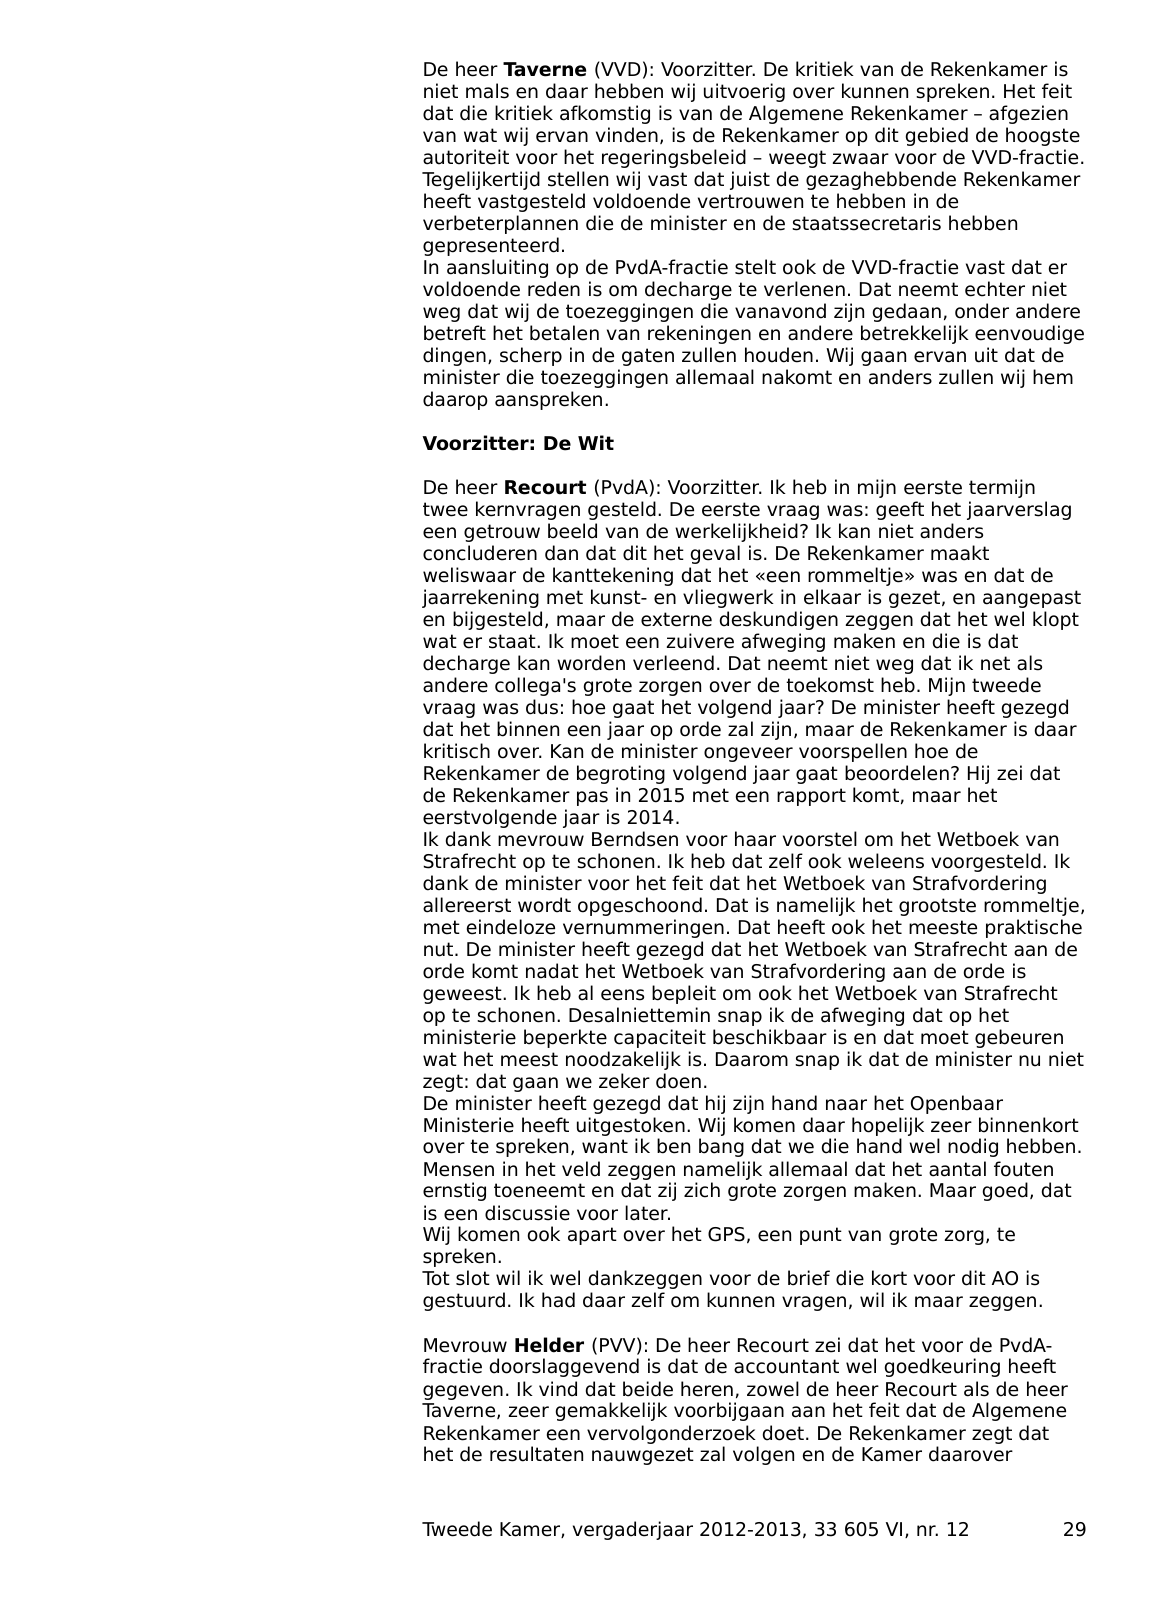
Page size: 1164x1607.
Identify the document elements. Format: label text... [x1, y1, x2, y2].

text Ik dank mevrouw Berndsen voor haar voorstel om het Wetboek van Strafrecht op te schonen. Ik heb dat zelf ook weleens voorgesteld. Ik dank de minister voor het feit dat het Wetboek van Strafvordering allereerst wordt opgeschoond. Dat is namelijk het grootste rommeltje, met eindeloze vernummeringen. Dat heeft ook het meeste praktische nut. De minister heeft gezegd dat het Wetboek van Strafrecht aan de orde komt nadat het Wetboek van Strafvordering aan de orde is geweest. Ik heb al eens bepleit om ook het Wetboek van Strafrecht op te schonen. Desalniettemin snap ik de afweging dat op het ministerie beperkte capaciteit beschikbaar is en dat moet gebeuren wat het meest noodzakelijk is. Daarom snap ik dat de minister nu niet zegt: dat gaan we zeker doen. [422, 829, 1087, 1092]
text Mevrouw Helder (PVV): De heer Recourt zei dat het voor de PvdA-fractie doorslaggevend is dat de accountant wel goedkeuring heeft gegeven. Ik vind dat beide heren, zowel de heer Recourt als de heer Taverne, zeer gemakkelijk voorbijgaan aan het feit dat de Algemene Rekenkamer een vervolgonderzoek doet. De Rekenkamer zegt dat het de resultaten nauwgezet zal volgen en de Kamer daarover [422, 1334, 1087, 1466]
text De heer Taverne (VVD): Voorzitter. De kritiek van de Rekenkamer is niet mals en daar hebben wij uitvoerig over kunnen spreken. Het feit dat die kritiek afkomstig is van de Algemene Rekenkamer – afgezien van wat wij ervan vinden, is de Rekenkamer op dit gebied de hoogste autoriteit voor het regeringsbeleid – weegt zwaar voor de VVD-fractie. Tegelijkertijd stellen wij vast dat juist de gezaghebbende Rekenkamer heeft vastgesteld voldoende vertrouwen te hebben in de verbeterplannen die de minister en de staatssecretaris hebben gepresenteerd. [422, 59, 1087, 257]
text Tot slot wil ik wel dankzeggen voor de brief die kort voor dit AO is gestuurd. Ik had daar zelf om kunnen vragen, wil ik maar zeggen. [422, 1268, 1087, 1312]
text De heer Recourt (PvdA): Voorzitter. Ik heb in mijn eerste termijn twee kernvragen gesteld. De eerste vraag was: geeft het jaarverslag een getrouw beeld van de werkelijkheid? Ik kan niet anders concluderen dan dat dit het geval is. De Rekenkamer maakt weliswaar de kanttekening dat het «een rommeltje» was en dat de jaarrekening met kunst- en vliegwerk in elkaar is gezet, en aangepast en bijgesteld, maar de externe deskundigen zeggen dat het wel klopt wat er staat. Ik moet een zuivere afweging maken en die is dat decharge kan worden verleend. Dat neemt niet weg dat ik net als andere collega's grote zorgen over de toekomst heb. Mijn tweede vraag was dus: hoe gaat het volgend jaar? De minister heeft gezegd dat het binnen een jaar op orde zal zijn, maar de Rekenkamer is daar kritisch over. Kan de minister ongeveer voorspellen hoe de Rekenkamer de begroting volgend jaar gaat beoordelen? Hij zei dat de Rekenkamer pas in 2015 met een rapport komt, maar het eerstvolgende jaar is 2014. [422, 477, 1087, 829]
text In aansluiting op de PvdA-fractie stelt ook de VVD-fractie vast dat er voldoende reden is om decharge te verlenen. Dat neemt echter niet weg dat wij de toezeggingen die vanavond zijn gedaan, onder andere betreft het betalen van rekeningen en andere betrekkelijk eenvoudige dingen, scherp in de gaten zullen houden. Wij gaan ervan uit dat de minister die toezeggingen allemaal nakomt en anders zullen wij hem daarop aanspreken. [422, 257, 1087, 411]
subtitle Voorzitter: De Wit [422, 433, 1087, 455]
text Wij komen ook apart over het GPS, een punt van grote zorg, te spreken. [422, 1224, 1087, 1268]
text De minister heeft gezegd dat hij zijn hand naar het Openbaar Ministerie heeft uitgestoken. Wij komen daar hopelijk zeer binnenkort over te spreken, want ik ben bang dat we die hand wel nodig hebben. Mensen in het veld zeggen namelijk allemaal dat het aantal fouten ernstig toeneemt en dat zij zich grote zorgen maken. Maar goed, dat is een discussie voor later. [422, 1092, 1087, 1224]
